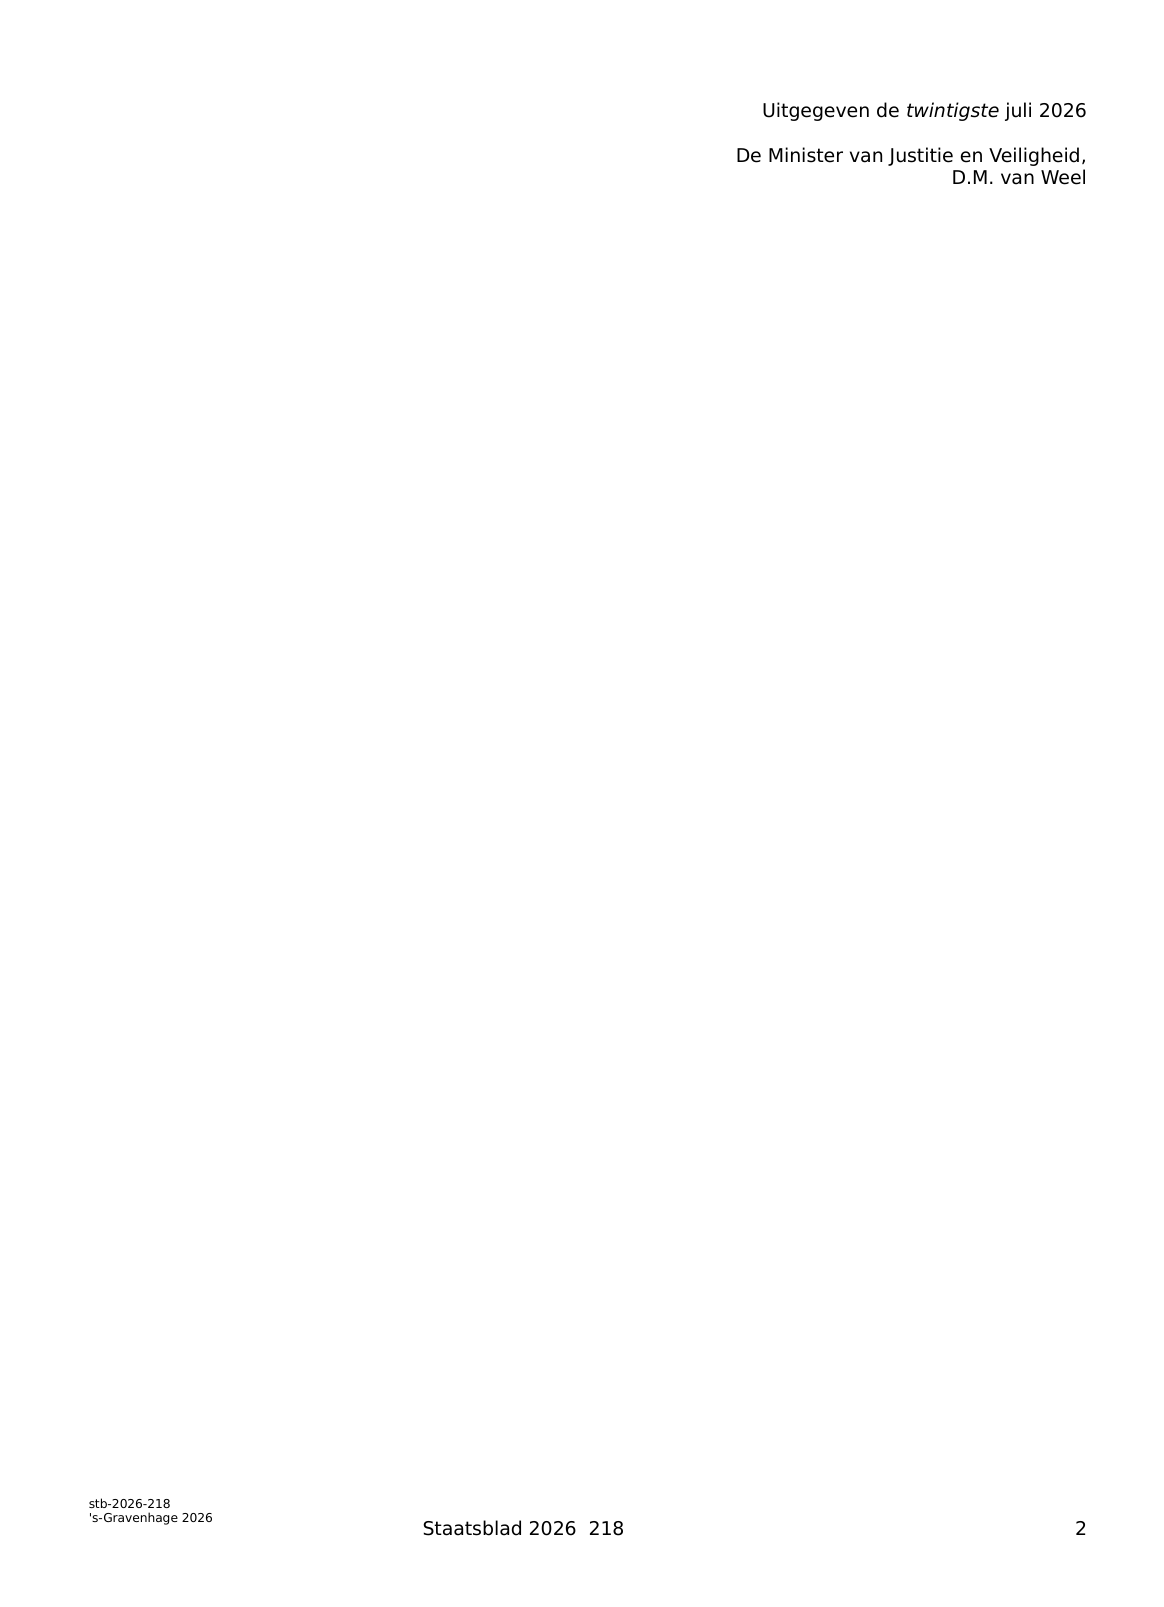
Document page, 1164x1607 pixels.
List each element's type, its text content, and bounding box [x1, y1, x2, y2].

text 's-Gravenhage 2026 [88, 1511, 323, 1525]
text stb-2026-218 [88, 1497, 323, 1511]
text Uitgegeven de twintigste juli 2026 [422, 100, 1087, 122]
text De Minister van Justitie en Veiligheid, D.M. van Weel [422, 144, 1087, 188]
